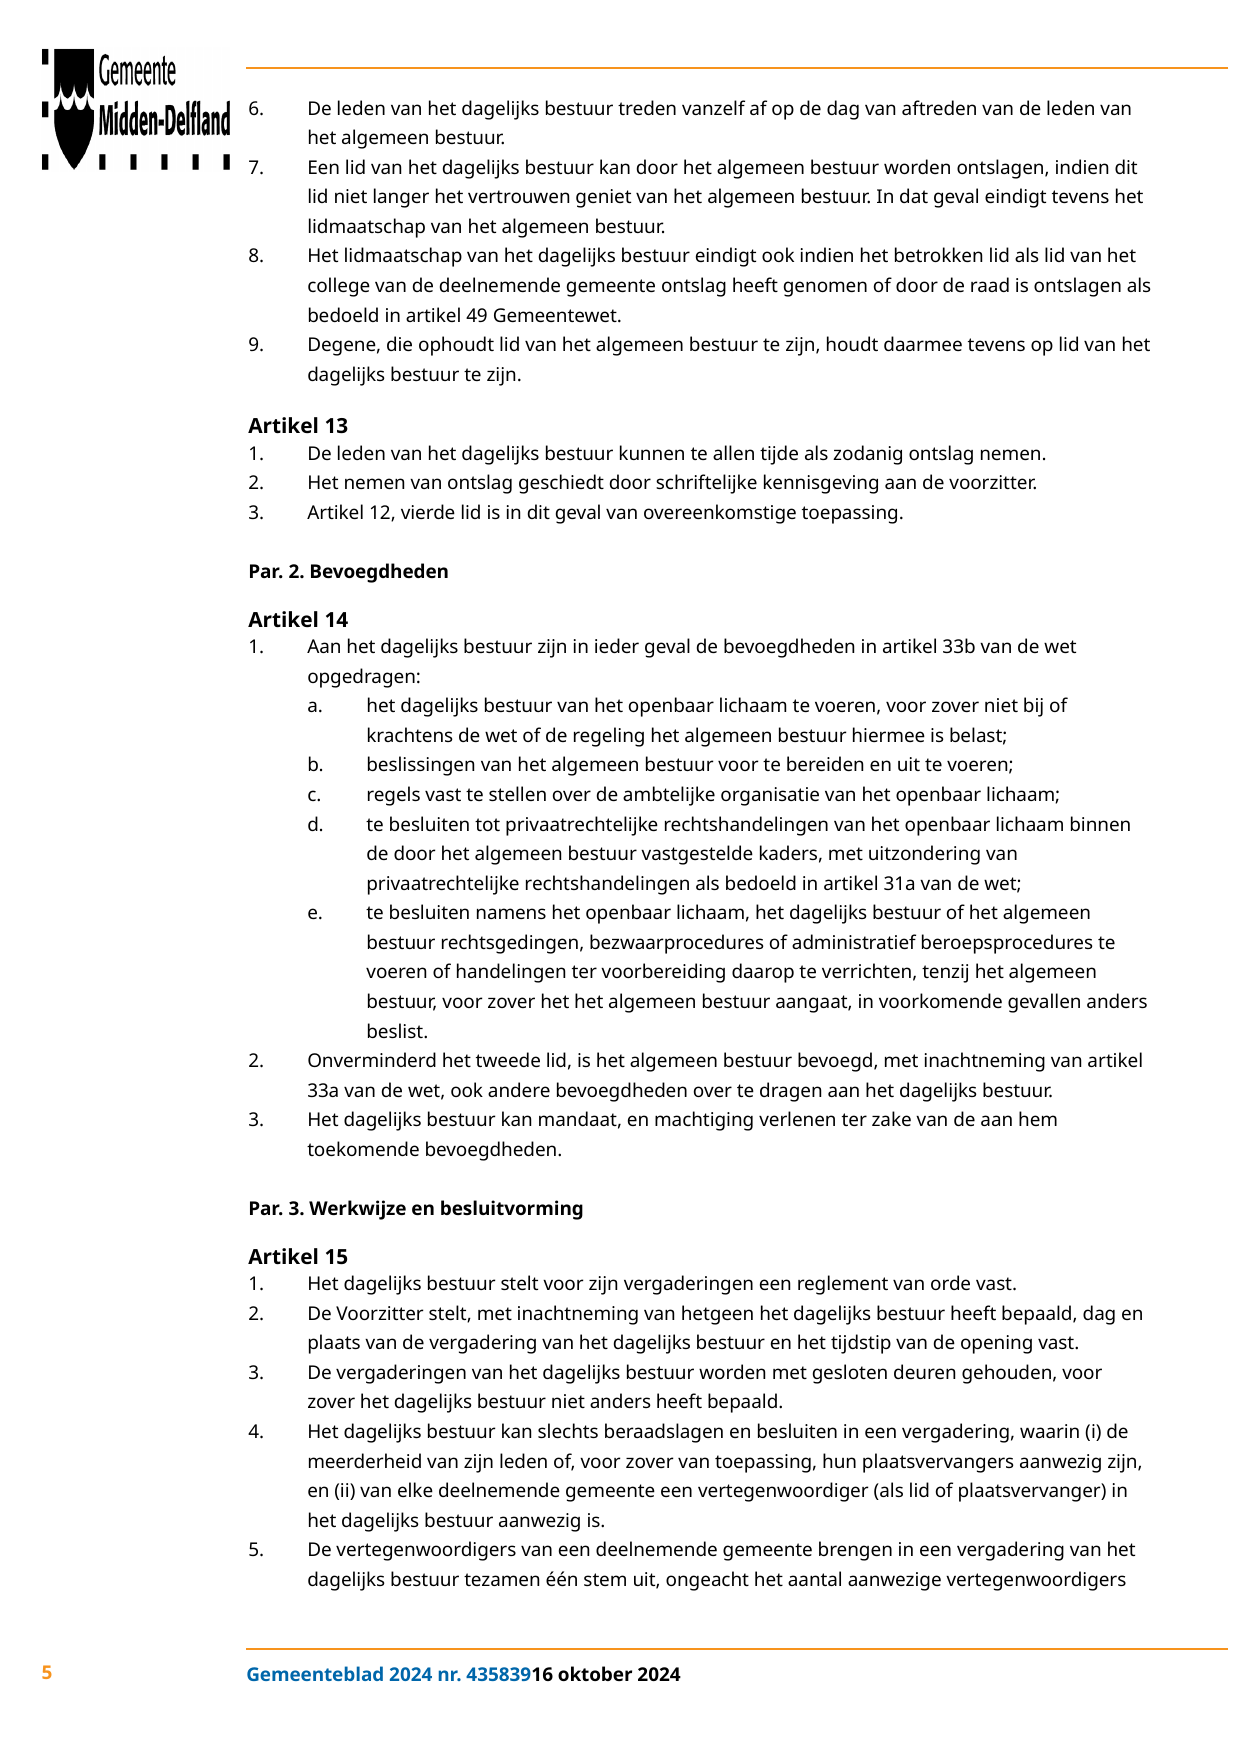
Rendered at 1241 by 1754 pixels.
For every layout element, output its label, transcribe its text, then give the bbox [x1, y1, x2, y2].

list De Voorzitter stelt, met inachtneming van hetgeen het dagelijks bestuur heeft bepaald, dag en plaats van de vergadering van het dagelijks bestuur en het tijdstip van de opening vast. [248, 1300, 1152, 1355]
list Het nemen van ontslag geschiedt door schriftelijke kennisgeving aan de voorzitter. [248, 469, 1152, 495]
list beslissingen van het algemeen bestuur voor te bereiden en uit te voeren; [307, 752, 1152, 777]
list te besluiten namens het openbaar lichaam, het dagelijks bestuur of het algemeen bestuur rechtsgedingen, bezwaarprocedures of administratief beroepsprocedures te voeren of handelingen ter voorbereiding daarop te verrichten, tenzij het algemeen bestuur, voor zover het het algemeen bestuur aangaat, in voorkomende gevallen anders beslist. [307, 899, 1152, 1043]
picture [41, 47, 231, 172]
list Het dagelijks bestuur stelt voor zijn vergaderingen een reglement van orde vast. [248, 1270, 1152, 1296]
list De vertegenwoordigers van een deelnemende gemeente brengen in een vergadering van het dagelijks bestuur tezamen één stem uit, ongeacht het aantal aanwezige vertegenwoordigers [248, 1537, 1152, 1592]
list Het dagelijks bestuur kan slechts beraadslagen en besluiten in een vergadering, waarin (i) de meerderheid van zijn leden of, voor zover van toepassing, hun plaatsvervangers aanwezig zijn, en (ii) van elke deelnemende gemeente een vertegenwoordiger (als lid of plaatsvervanger) in het dagelijks bestuur aanwezig is. [248, 1418, 1152, 1533]
list Artikel 12, vierde lid is in dit geval van overeenkomstige toepassing. [248, 499, 1152, 525]
text Artikel 14 [248, 605, 1152, 633]
list Het lidmaatschap van het dagelijks bestuur eindigt ook indien het betrokken lid als lid van het college van de deelnemende gemeente ontslag heeft genomen of door de raad is ontslagen als bedoeld in artikel 49 Gemeentewet. [248, 243, 1152, 328]
list Een lid van het dagelijks bestuur kan door het algemeen bestuur worden ontslagen, indien dit lid niet langer het vertrouwen geniet van het algemeen bestuur. In dat geval eindigt tevens het lidmaatschap van het algemeen bestuur. [248, 154, 1152, 239]
list regels vast te stellen over de ambtelijke organisatie van het openbaar lichaam; [307, 781, 1152, 807]
text Artikel 15 [248, 1242, 1152, 1270]
list te besluiten tot privaatrechtelijke rechtshandelingen van het openbaar lichaam binnen de door het algemeen bestuur vastgestelde kaders, met uitzondering van privaatrechtelijke rechtshandelingen als bedoeld in artikel 31a van de wet; [307, 811, 1152, 896]
list Degene, die ophoudt lid van het algemeen bestuur te zijn, houdt daarmee tevens op lid van het dagelijks bestuur te zijn. [248, 331, 1152, 387]
text Artikel 13 [248, 411, 1152, 440]
text Par. 2. Bevoegdheden [248, 558, 1152, 584]
list Onverminderd het tweede lid, is het algemeen bestuur bevoegd, met inachtneming van artikel 33a van de wet, ook andere bevoegdheden over te dragen aan het dagelijks bestuur. [248, 1047, 1152, 1103]
text Par. 3. Werkwijze en besluitvorming [248, 1195, 1152, 1221]
list De leden van het dagelijks bestuur treden vanzelf af op de dag van aftreden van de leden van het algemeen bestuur. [248, 95, 1152, 150]
list het dagelijks bestuur van het openbaar lichaam te voeren, voor zover niet bij of krachtens de wet of de regeling het algemeen bestuur hiermee is belast; [307, 692, 1152, 748]
list De leden van het dagelijks bestuur kunnen te allen tijde als zodanig ontslag nemen. [248, 440, 1152, 466]
list Het dagelijks bestuur kan mandaat, en machtiging verlenen ter zake van de aan hem toekomende bevoegdheden. [248, 1107, 1152, 1162]
list Aan het dagelijks bestuur zijn in ieder geval de bevoegdheden in artikel 33b van de wet opgedragen: [248, 633, 1152, 688]
list De vergaderingen van het dagelijks bestuur worden met gesloten deuren gehouden, voor zover het dagelijks bestuur niet anders heeft bepaald. [248, 1359, 1152, 1414]
